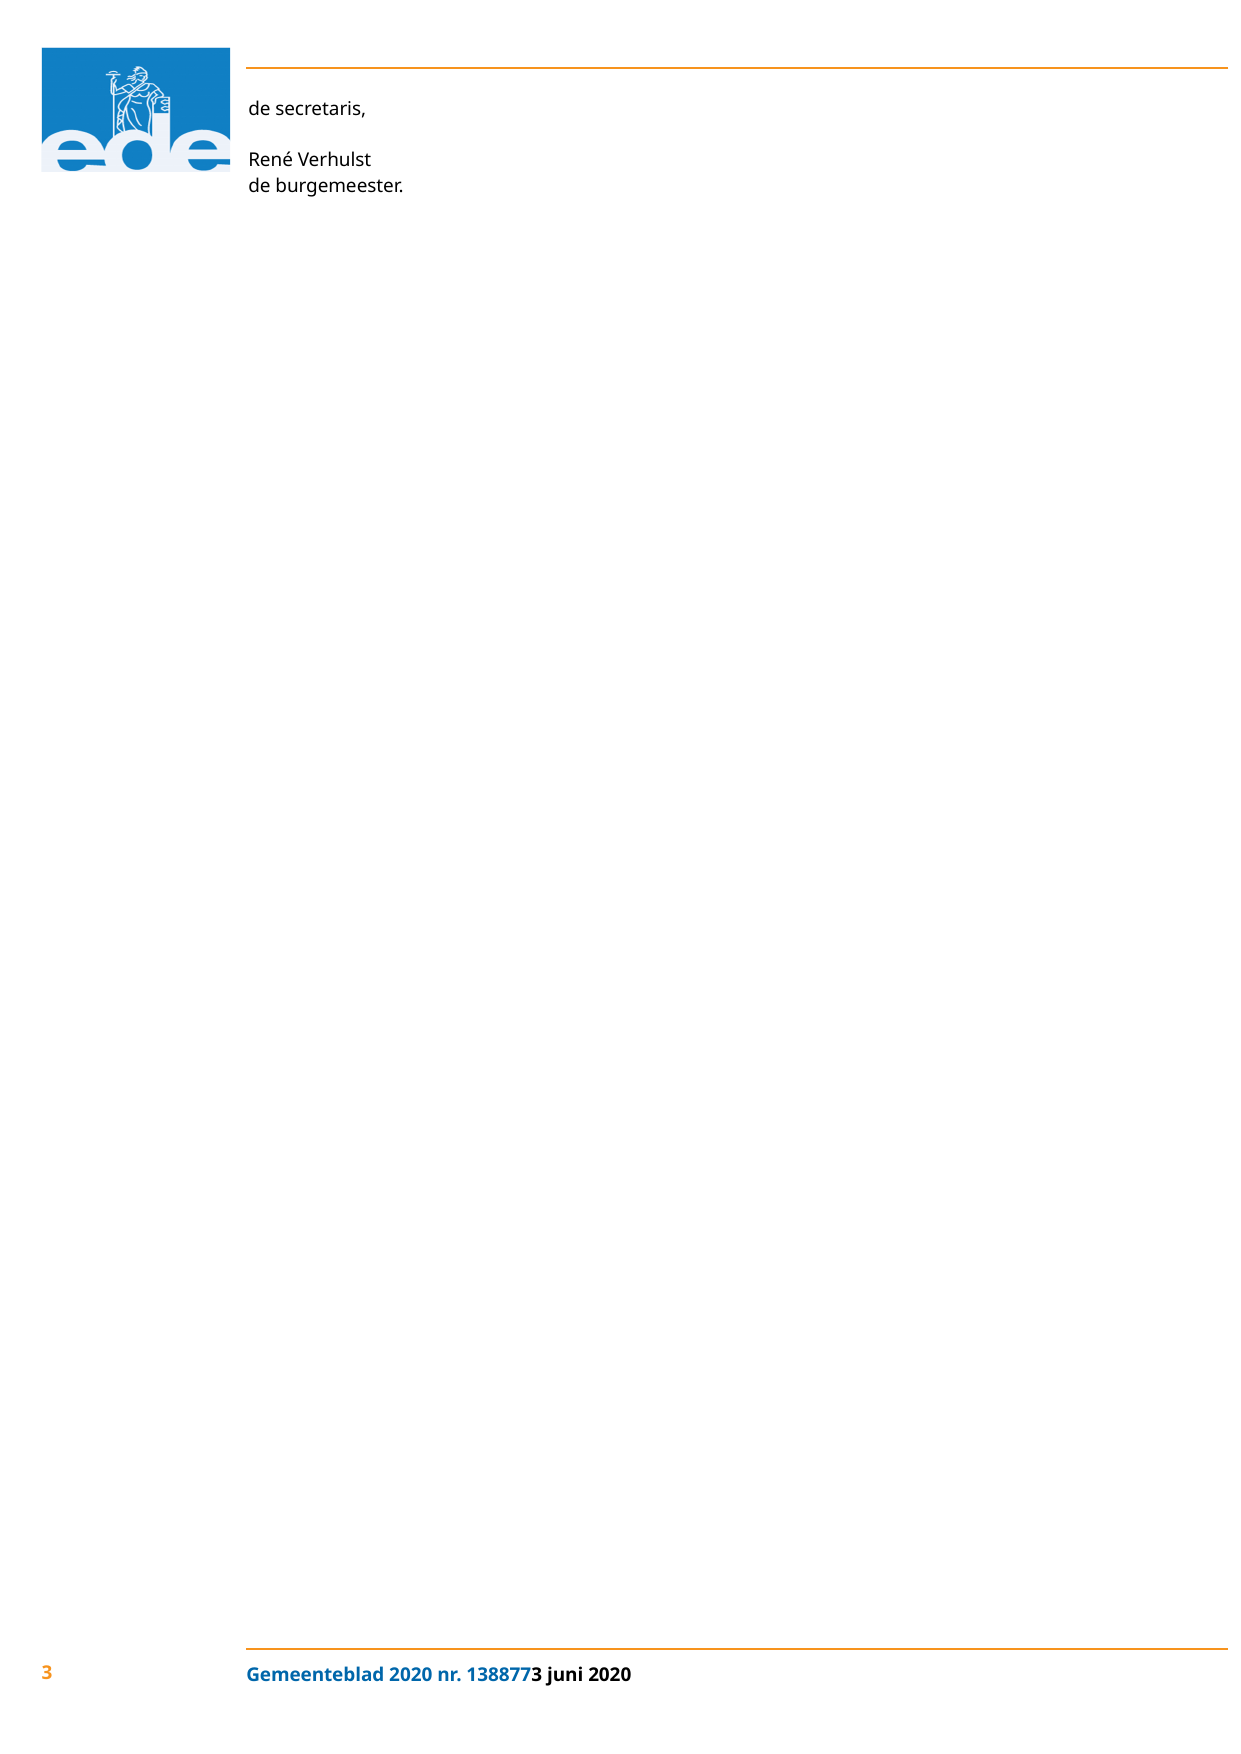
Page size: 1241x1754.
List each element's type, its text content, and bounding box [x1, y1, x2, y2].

text de secretaris, [248, 95, 1152, 121]
text René Verhulst [248, 146, 1152, 172]
picture [41, 47, 231, 172]
text de burgemeester. [248, 172, 1152, 198]
